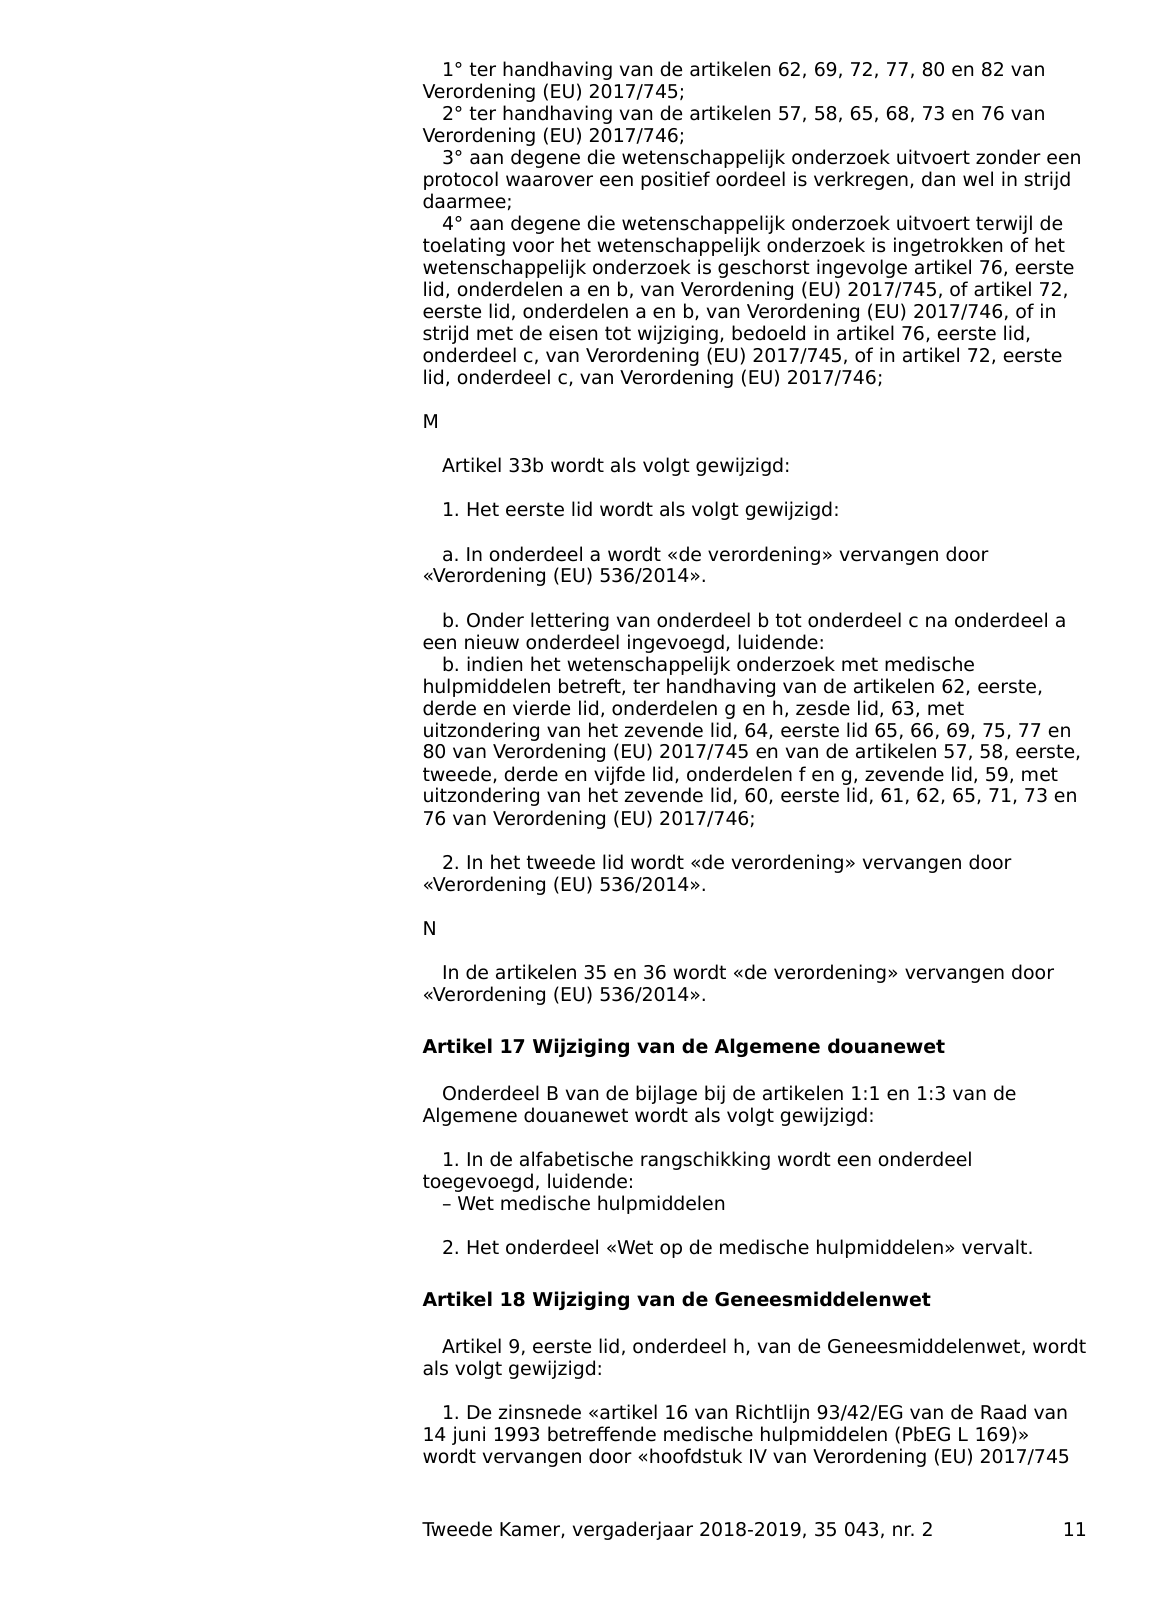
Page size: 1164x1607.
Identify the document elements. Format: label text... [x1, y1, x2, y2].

text Onderdeel B van de bijlage bij de artikelen 1:1 en 1:3 van de Algemene douanewet wordt als volgt gewijzigd: [422, 1083, 1087, 1127]
subtitle Artikel 18 Wijziging van de Geneesmiddelenwet [422, 1289, 1087, 1311]
text 1. In de alfabetische rangschikking wordt een onderdeel toegevoegd, luidende: [422, 1149, 1087, 1193]
text – Wet medische hulpmiddelen [422, 1193, 1087, 1215]
text 4° aan degene die wetenschappelijk onderzoek uitvoert terwijl de toelating voor het wetenschappelijk onderzoek is ingetrokken of het wetenschappelijk onderzoek is geschorst ingevolge artikel 76, eerste lid, onderdelen a en b, van Verordening (EU) 2017/745, of artikel 72, eerste lid, onderdelen a en b, van Verordening (EU) 2017/746, of in strijd met de eisen tot wijziging, bedoeld in artikel 76, eerste lid, onderdeel c, van Verordening (EU) 2017/745, of in artikel 72, eerste lid, onderdeel c, van Verordening (EU) 2017/746; [422, 213, 1087, 389]
text M [422, 411, 1087, 433]
subtitle Artikel 17 Wijziging van de Algemene douanewet [422, 1036, 1087, 1058]
text 2. Het onderdeel «Wet op de medische hulpmiddelen» vervalt. [422, 1237, 1087, 1259]
text In de artikelen 35 en 36 wordt «de verordening» vervangen door «Verordening (EU) 536/2014». [422, 962, 1087, 1006]
text 1. Het eerste lid wordt als volgt gewijzigd: [422, 499, 1087, 521]
text a. In onderdeel a wordt «de verordening» vervangen door «Verordening (EU) 536/2014». [422, 543, 1087, 587]
text 1. De zinsnede «artikel 16 van Richtlijn 93/42/EG van de Raad van 14 juni 1993 betreffende medische hulpmiddelen (PbEG L 169)» wordt vervangen door «hoofdstuk IV van Verordening (EU) 2017/745 [422, 1402, 1087, 1468]
text b. indien het wetenschappelijk onderzoek met medische hulpmiddelen betreft, ter handhaving van de artikelen 62, eerste, derde en vierde lid, onderdelen g en h, zesde lid, 63, met uitzondering van het zevende lid, 64, eerste lid 65, 66, 69, 75, 77 en 80 van Verordening (EU) 2017/745 en van de artikelen 57, 58, eerste, tweede, derde en vijfde lid, onderdelen f en g, zevende lid, 59, met uitzondering van het zevende lid, 60, eerste lid, 61, 62, 65, 71, 73 en 76 van Verordening (EU) 2017/746; [422, 653, 1087, 829]
text Artikel 33b wordt als volgt gewijzigd: [422, 455, 1087, 477]
text 2. In het tweede lid wordt «de verordening» vervangen door «Verordening (EU) 536/2014». [422, 852, 1087, 896]
text 3° aan degene die wetenschappelijk onderzoek uitvoert zonder een protocol waarover een positief oordeel is verkregen, dan wel in strijd daarmee; [422, 147, 1087, 213]
text 1° ter handhaving van de artikelen 62, 69, 72, 77, 80 en 82 van Verordening (EU) 2017/745; [422, 59, 1087, 103]
text b. Onder lettering van onderdeel b tot onderdeel c na onderdeel a een nieuw onderdeel ingevoegd, luidende: [422, 609, 1087, 653]
text Artikel 9, eerste lid, onderdeel h, van de Geneesmiddelenwet, wordt als volgt gewijzigd: [422, 1336, 1087, 1380]
text N [422, 918, 1087, 940]
text 2° ter handhaving van de artikelen 57, 58, 65, 68, 73 en 76 van Verordening (EU) 2017/746; [422, 103, 1087, 147]
